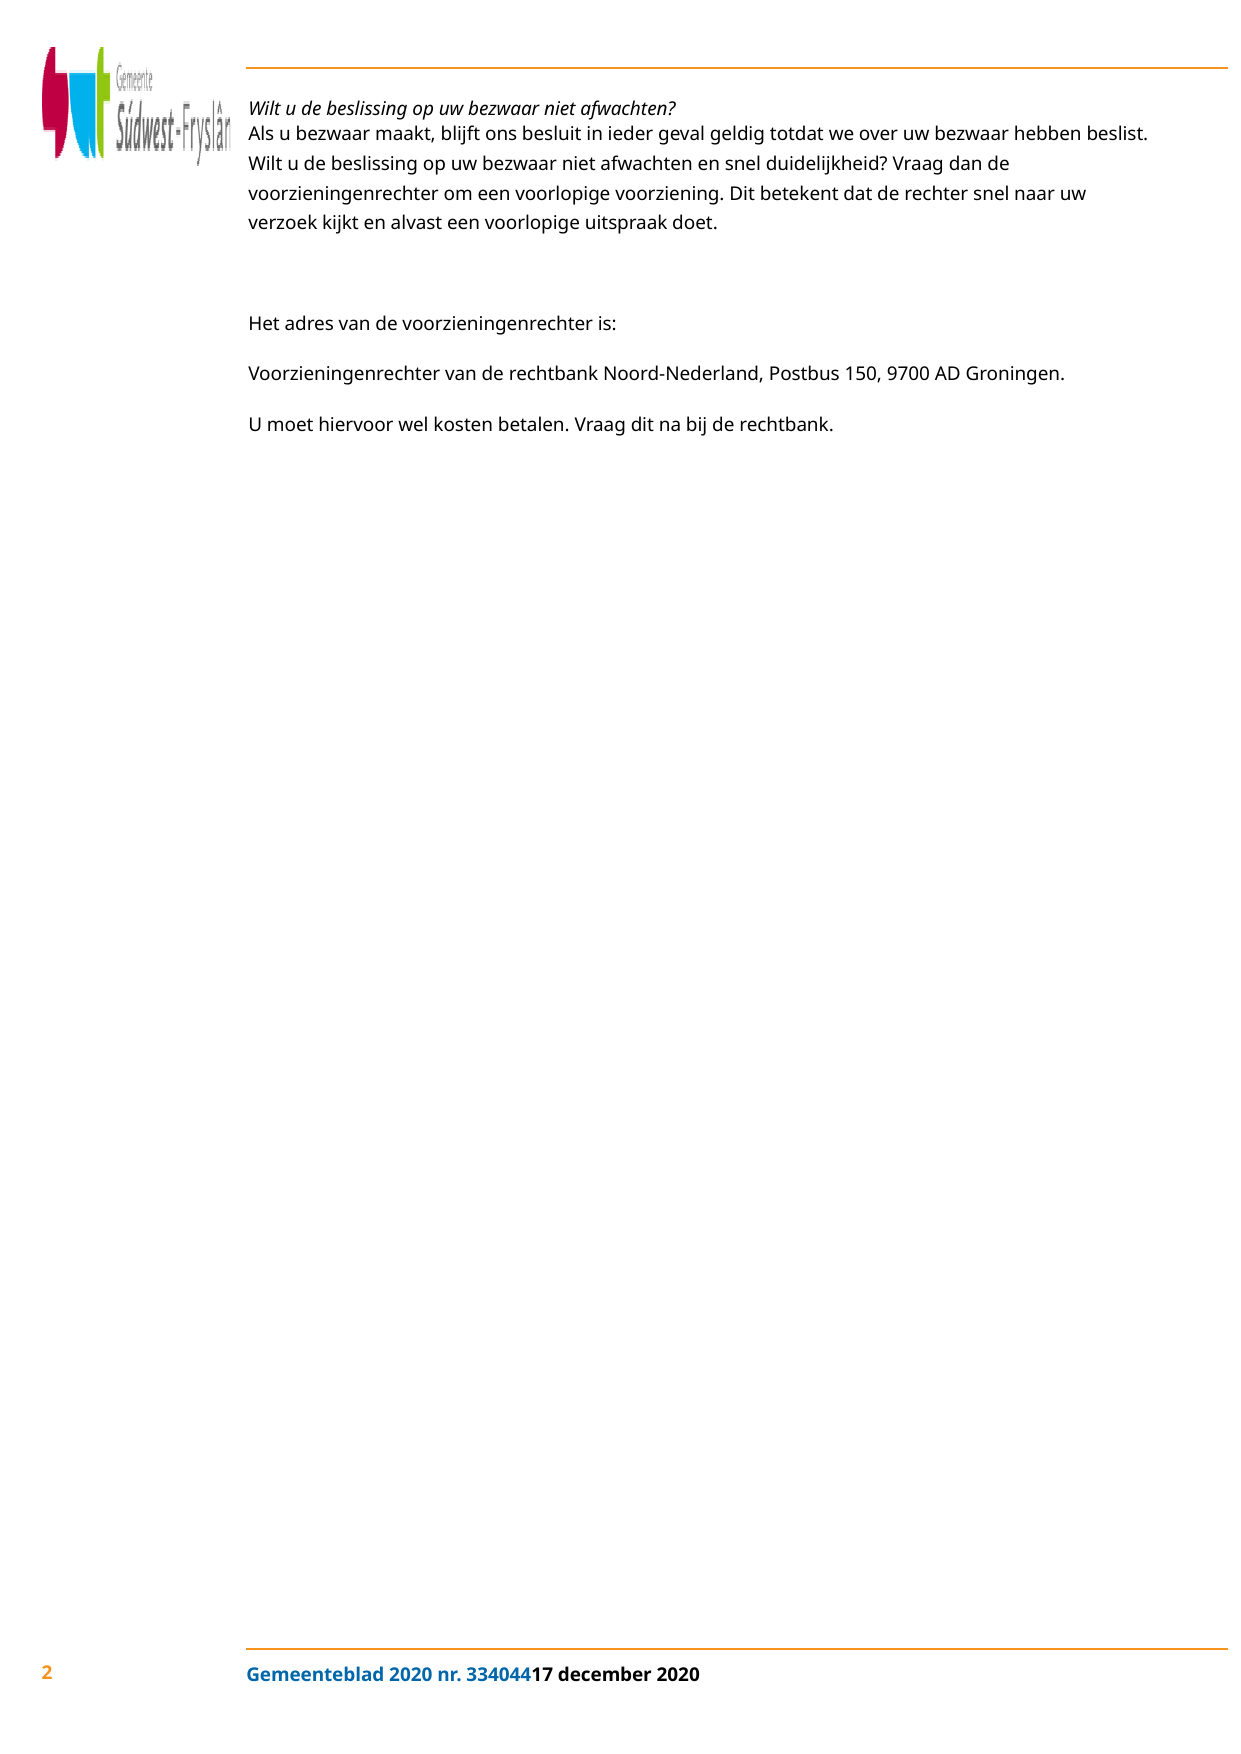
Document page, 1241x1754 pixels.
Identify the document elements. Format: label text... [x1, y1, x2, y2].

text U moet hiervoor wel kosten betalen. Vraag dit na bij de rechtbank. [248, 411, 1152, 437]
text Voorzieningenrechter van de rechtbank Noord-Nederland, Postbus 150, 9700 AD Groningen. [248, 361, 1152, 386]
text Het adres van de voorzieningenrechter is: [248, 310, 1152, 336]
text Als u bezwaar maakt, blijft ons besluit in ieder geval geldig totdat we over uw bezwaar hebben beslist. Wilt u de beslissing op uw bezwaar niet afwachten en snel duidelijkheid? Vraag dan de voorzieningenrechter om een voorlopige voorziening. Dit betekent dat de rechter snel naar uw verzoek kijkt en alvast een voorlopige uitspraak doet. [248, 121, 1152, 235]
picture [41, 47, 231, 172]
text Wilt u de beslissing op uw bezwaar niet afwachten? [248, 95, 1152, 121]
